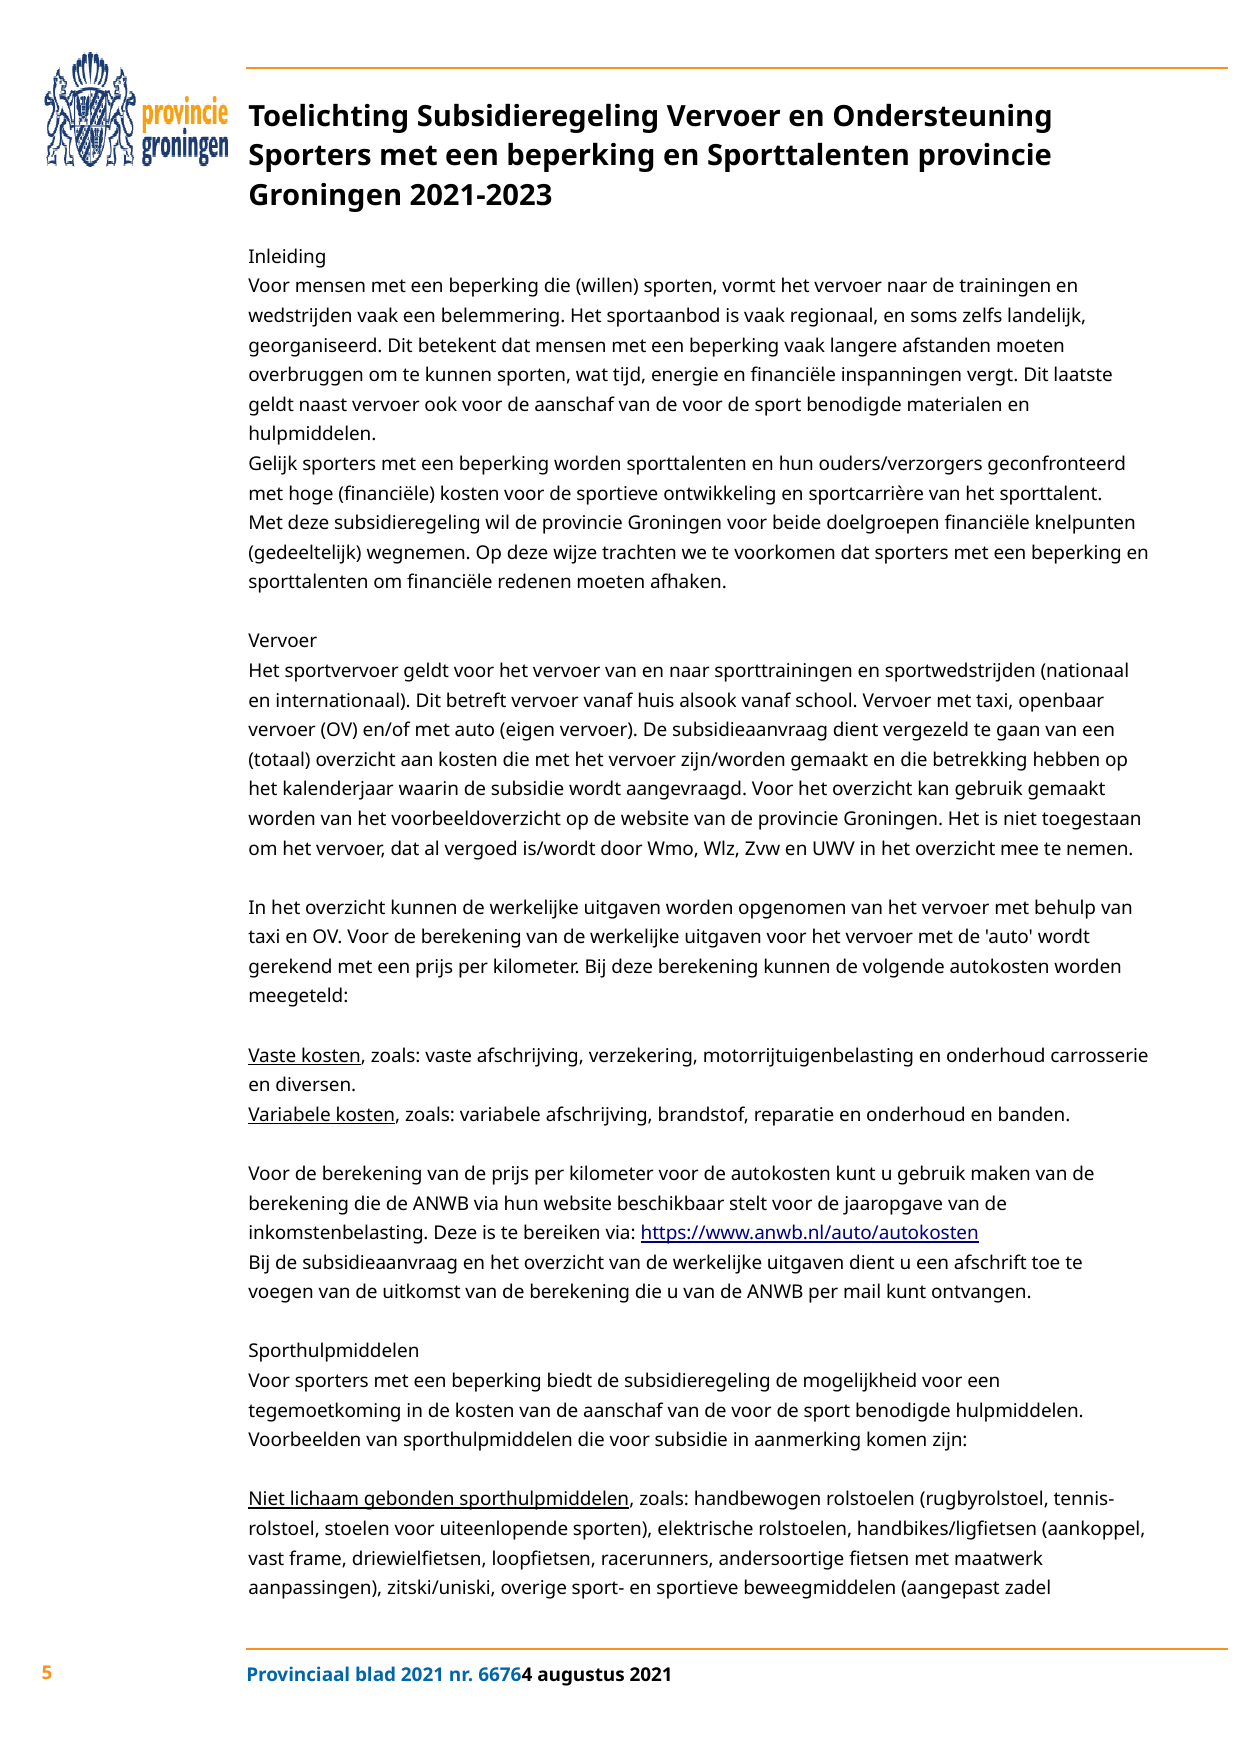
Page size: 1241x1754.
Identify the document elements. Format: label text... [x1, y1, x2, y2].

text Vaste kosten, zoals: vaste afschrijving, verzekering, motorrijtuigenbelasting en onderhoud carrosserie en diversen. [248, 1042, 1152, 1097]
text In het overzicht kunnen de werkelijke uitgaven worden opgenomen van het vervoer met behulp van taxi en OV. Voor de berekening van de werkelijke uitgaven voor het vervoer met de 'auto' wordt gerekend met een prijs per kilometer. Bij deze berekening kunnen de volgende autokosten worden meegeteld: [248, 894, 1152, 1008]
text Het sportvervoer geldt voor het vervoer van en naar sporttrainingen en sportwedstrijden (nationaal en internationaal). Dit betreft vervoer vanaf huis alsook vanaf school. Vervoer met taxi, openbaar vervoer (OV) en/of met auto (eigen vervoer). De subsidieaanvraag dient vergezeld te gaan van een (totaal) overzicht aan kosten die met het vervoer zijn/worden gemaakt en die betrekking hebben op het kalenderjaar waarin de subsidie wordt aangevraagd. Voor het overzicht kan gebruik gemaakt worden van het voorbeeldoverzicht op de website van de provincie Groningen. Het is niet toegestaan om het vervoer, dat al vergoed is/wordt door Wmo, Wlz, Zvw en UWV in het overzicht mee te nemen. [248, 657, 1152, 860]
text Bij de subsidieaanvraag en het overzicht van de werkelijke uitgaven dient u een afschrift toe te voegen van de uitkomst van de berekening die u van de ANWB per mail kunt ontvangen. [248, 1249, 1152, 1304]
text Voor de berekening van de prijs per kilometer voor de autokosten kunt u gebruik maken van de berekening die de ANWB via hun website beschikbaar stelt voor de jaaropgave van de inkomstenbelasting. Deze is te bereiken via: https://www.anwb.nl/auto/autokosten [248, 1160, 1152, 1245]
text Niet lichaam gebonden sporthulpmiddelen, zoals: handbewogen rolstoelen (rugbyrolstoel, tennis-rolstoel, stoelen voor uiteenlopende sporten), elektrische rolstoelen, handbikes/ligfietsen (aankoppel, vast frame, driewielfietsen, loopfietsen, racerunners, andersoortige fietsen met maatwerk aanpassingen), zitski/uniski, overige sport- en sportieve beweegmiddelen (aangepast zadel [248, 1486, 1152, 1600]
text Gelijk sporters met een beperking worden sporttalenten en hun ouders/verzorgers geconfronteerd met hoge (financiële) kosten voor de sportieve ontwikkeling en sportcarrière van het sporttalent. [248, 450, 1152, 505]
picture [41, 47, 231, 172]
text Toelichting Subsidieregeling Vervoer en Ondersteuning Sporters met een beperking en Sporttalenten provincie Groningen 2021-2023 [248, 95, 1152, 214]
text Met deze subsidieregeling wil de provincie Groningen voor beide doelgroepen financiële knelpunten (gedeeltelijk) wegnemen. Op deze wijze trachten we te voorkomen dat sporters met een beperking en sporttalenten om financiële redenen moeten afhaken. [248, 509, 1152, 594]
text Sporthulpmiddelen [248, 1338, 1152, 1363]
text Voor mensen met een beperking die (willen) sporten, vormt het vervoer naar de trainingen en wedstrijden vaak een belemmering. Het sportaanbod is vaak regionaal, en soms zelfs landelijk, georganiseerd. Dit betekent dat mensen met een beperking vaak langere afstanden moeten overbruggen om te kunnen sporten, wat tijd, energie en financiële inspanningen vergt. Dit laatste geldt naast vervoer ook voor de aanschaf van de voor de sport benodigde materialen en hulpmiddelen. [248, 273, 1152, 446]
text Voor sporters met een beperking biedt de subsidieregeling de mogelijkheid voor een tegemoetkoming in de kosten van de aanschaf van de voor de sport benodigde hulpmiddelen. Voorbeelden van sporthulpmiddelen die voor subsidie in aanmerking komen zijn: [248, 1367, 1152, 1452]
text Inleiding [248, 243, 1152, 269]
text Vervoer [248, 628, 1152, 653]
text Variabele kosten, zoals: variabele afschrijving, brandstof, reparatie en onderhoud en banden. [248, 1101, 1152, 1127]
